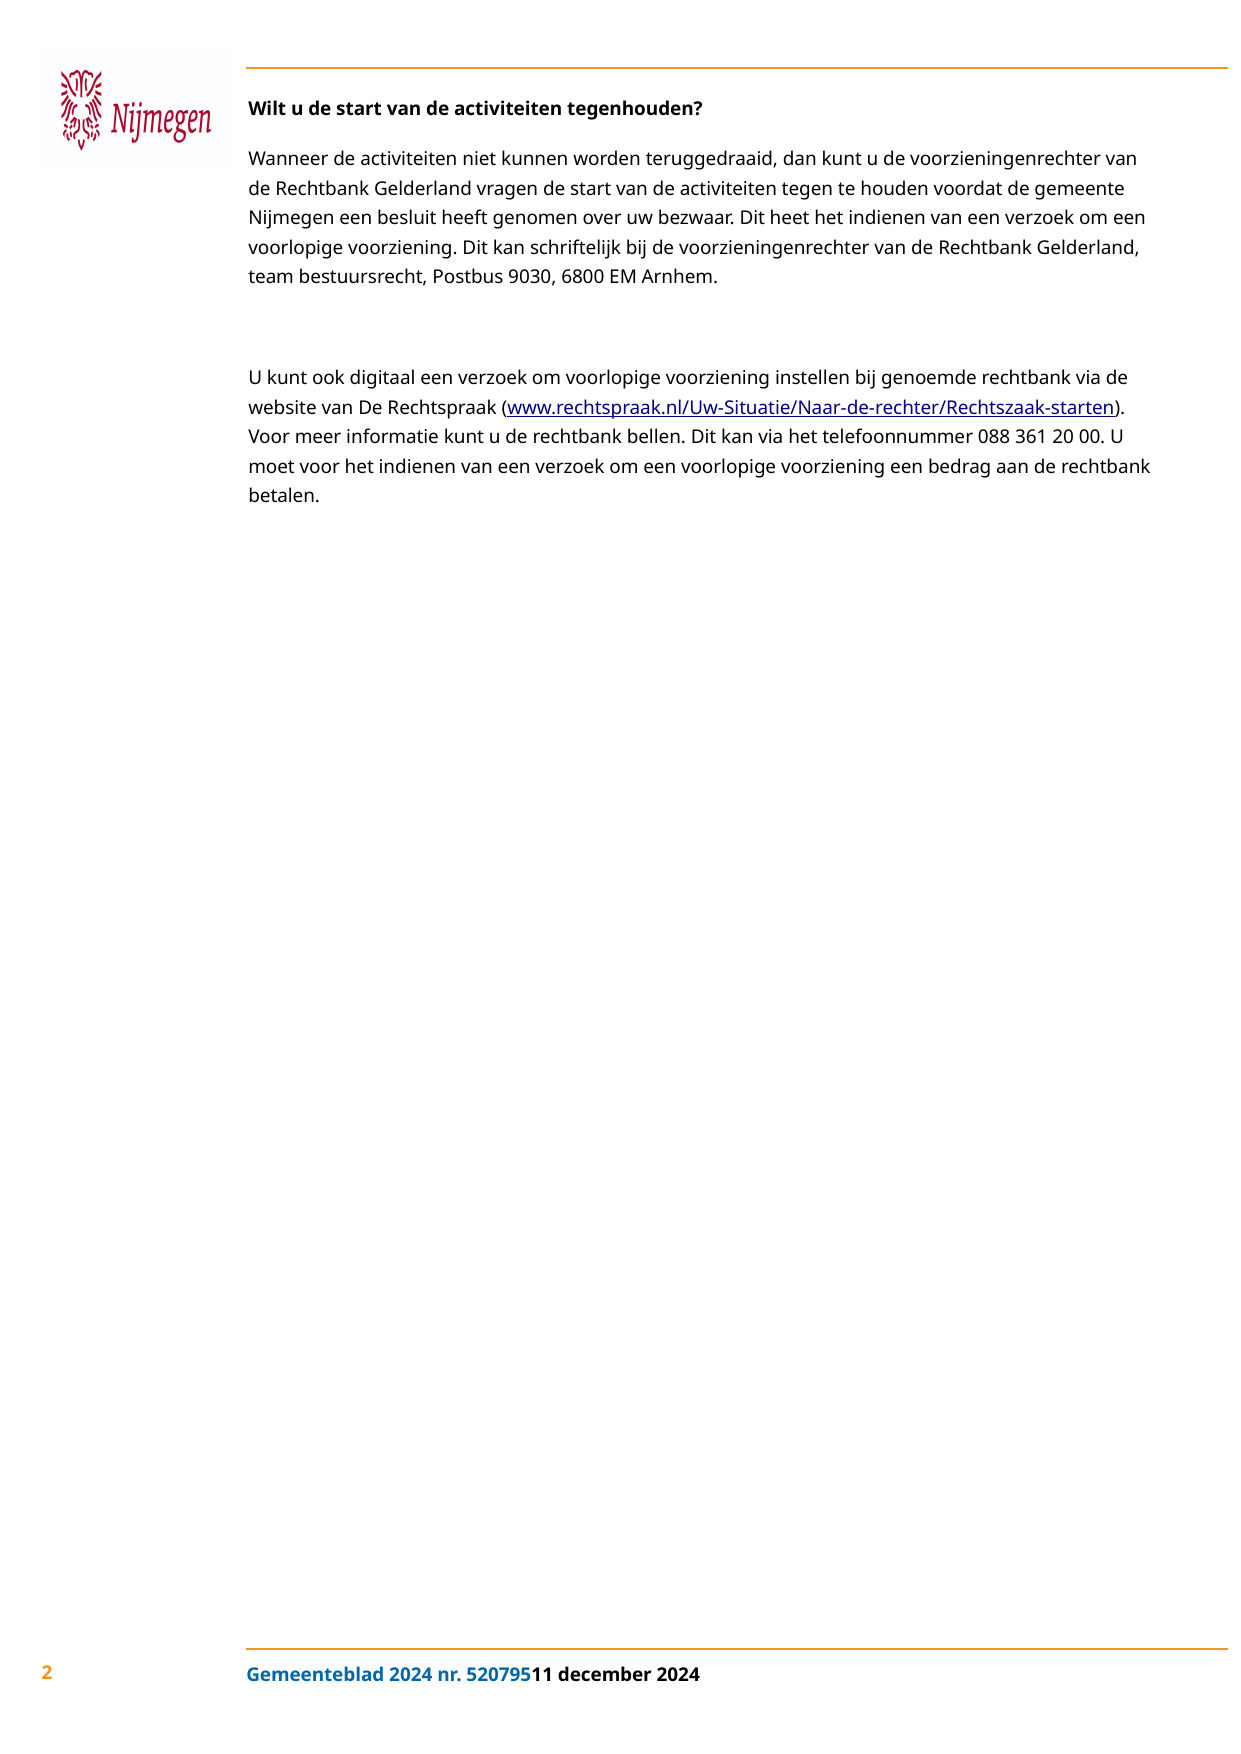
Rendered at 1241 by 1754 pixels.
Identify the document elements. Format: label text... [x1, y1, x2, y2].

picture [41, 47, 231, 172]
text Wilt u de start van de activiteiten tegenhouden? [248, 95, 1152, 121]
text Wanneer de activiteiten niet kunnen worden teruggedraaid, dan kunt u de voorzieningenrechter van de Rechtbank Gelderland vragen de start van de activiteiten tegen te houden voordat de gemeente Nijmegen een besluit heeft genomen over uw bezwaar. Dit heet het indienen van een verzoek om een voorlopige voorziening. Dit kan schriftelijk bij de voorzieningenrechter van de Rechtbank Gelderland, team bestuursrecht, Postbus 9030, 6800 EM Arnhem. [248, 145, 1152, 289]
text U kunt ook digitaal een verzoek om voorlopige voorziening instellen bij genoemde rechtbank via de website van De Rechtspraak (www.rechtspraak.nl/Uw-Situatie/Naar-de-rechter/Rechtszaak-starten). Voor meer informatie kunt u de rechtbank bellen. Dit kan via het telefoonnummer 088 361 20 00. U moet voor het indienen van een verzoek om een voorlopige voorziening een bedrag aan de rechtbank betalen. [248, 364, 1152, 508]
